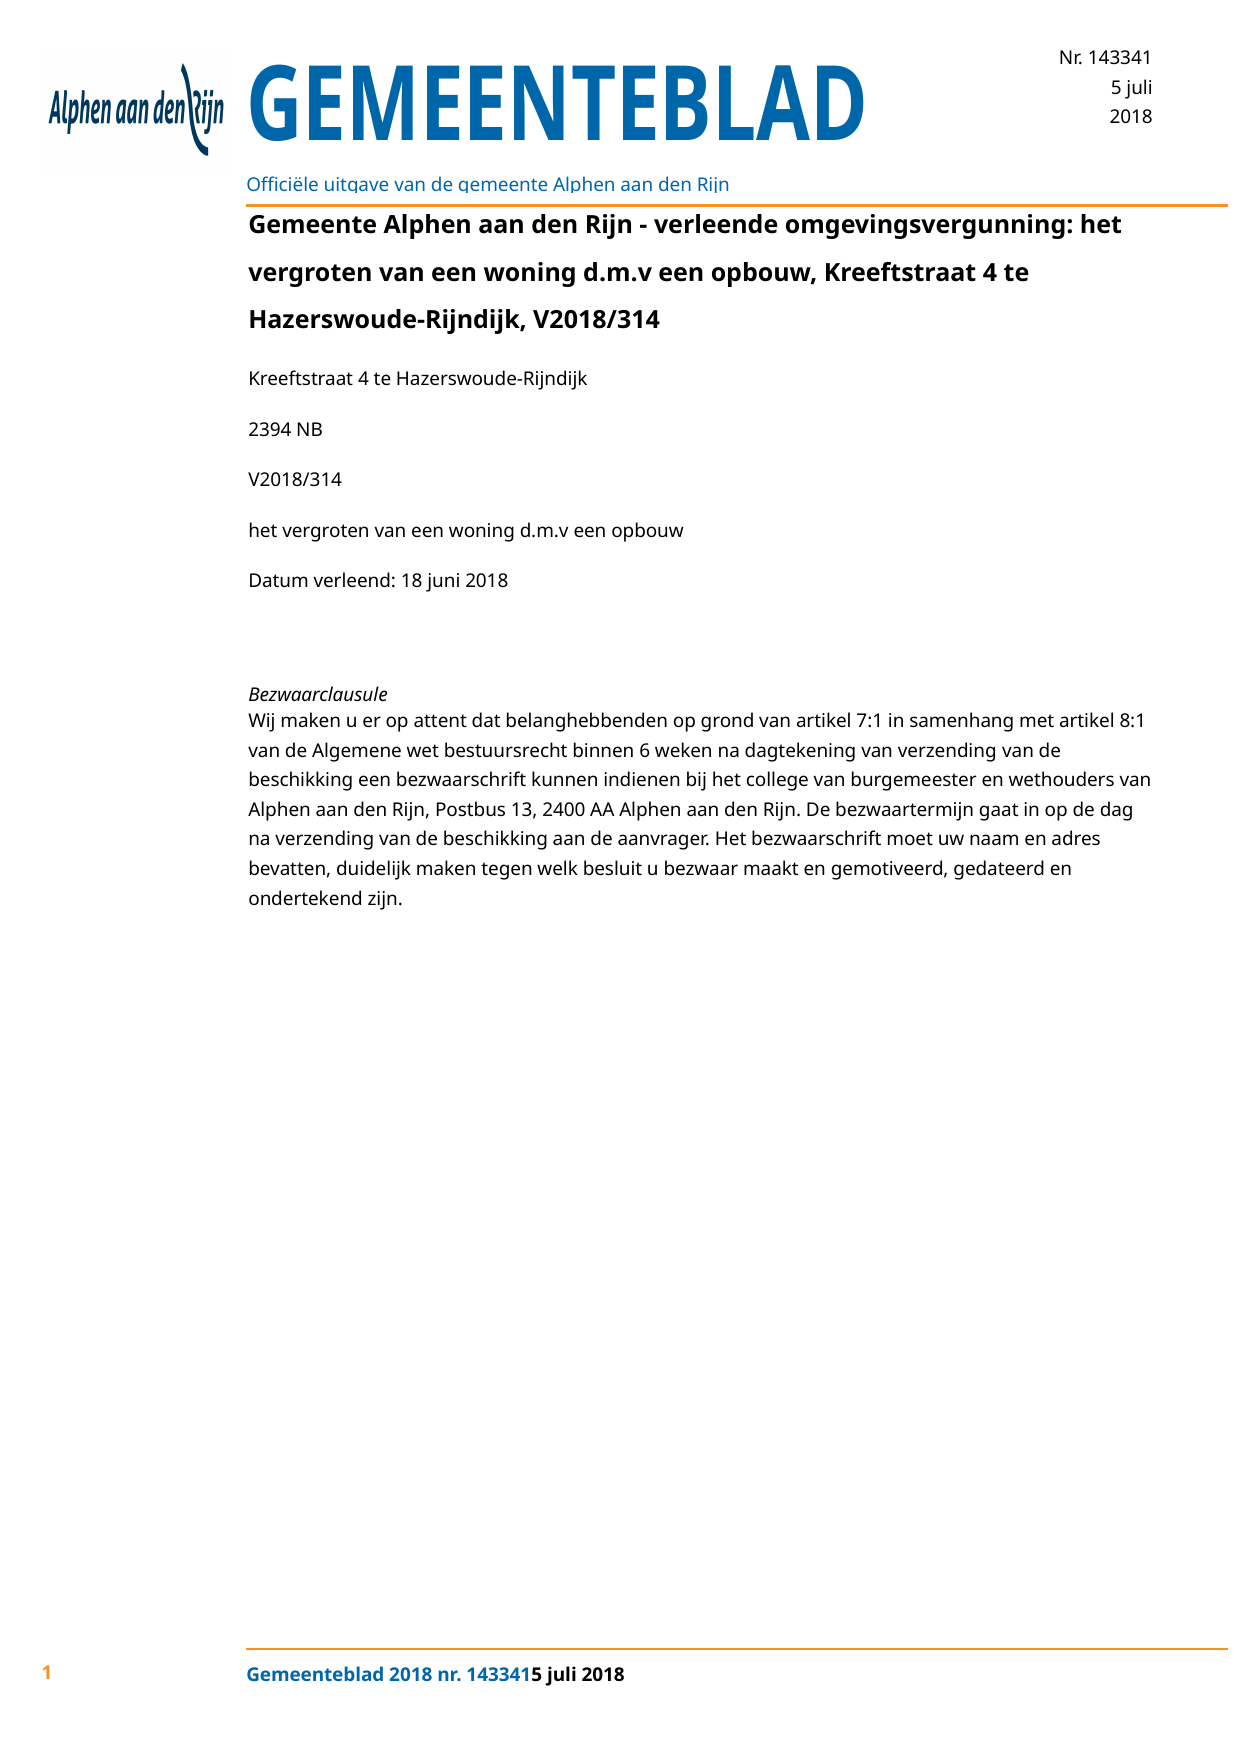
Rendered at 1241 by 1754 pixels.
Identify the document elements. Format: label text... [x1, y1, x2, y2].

text Bezwaarclausule [248, 682, 1152, 707]
text V2018/314 [248, 466, 1152, 492]
text Gemeente Alphen aan den Rijn - verleende omgevingsvergunning: het vergroten van een woning d.m.v een opbouw, Kreeftstraat 4 te Hazerswoude-Rijndijk, V2018/314 [248, 207, 1152, 336]
text Wij maken u er op attent dat belanghebbenden op grond van artikel 7:1 in samenhang met artikel 8:1 van de Algemene wet bestuursrecht binnen 6 weken na dagtekening van verzending van de beschikking een bezwaarschrift kunnen indienen bij het college van burgemeester en wethouders van Alphen aan den Rijn, Postbus 13, 2400 AA Alphen aan den Rijn. De bezwaartermijn gaat in op de dag na verzending van de beschikking aan de aanvrager. Het bezwaarschrift moet uw naam en adres bevatten, duidelijk maken tegen welk besluit u bezwaar maakt en gemotiveerd, gedateerd en ondertekend zijn. [248, 707, 1152, 911]
picture [41, 47, 231, 172]
text het vergroten van een woning d.m.v een opbouw [248, 517, 1152, 542]
text Datum verleend: 18 juni 2018 [248, 567, 1152, 593]
text Kreeftstraat 4 te Hazerswoude-Rijndijk [248, 366, 1152, 391]
text 2394 NB [248, 416, 1152, 442]
